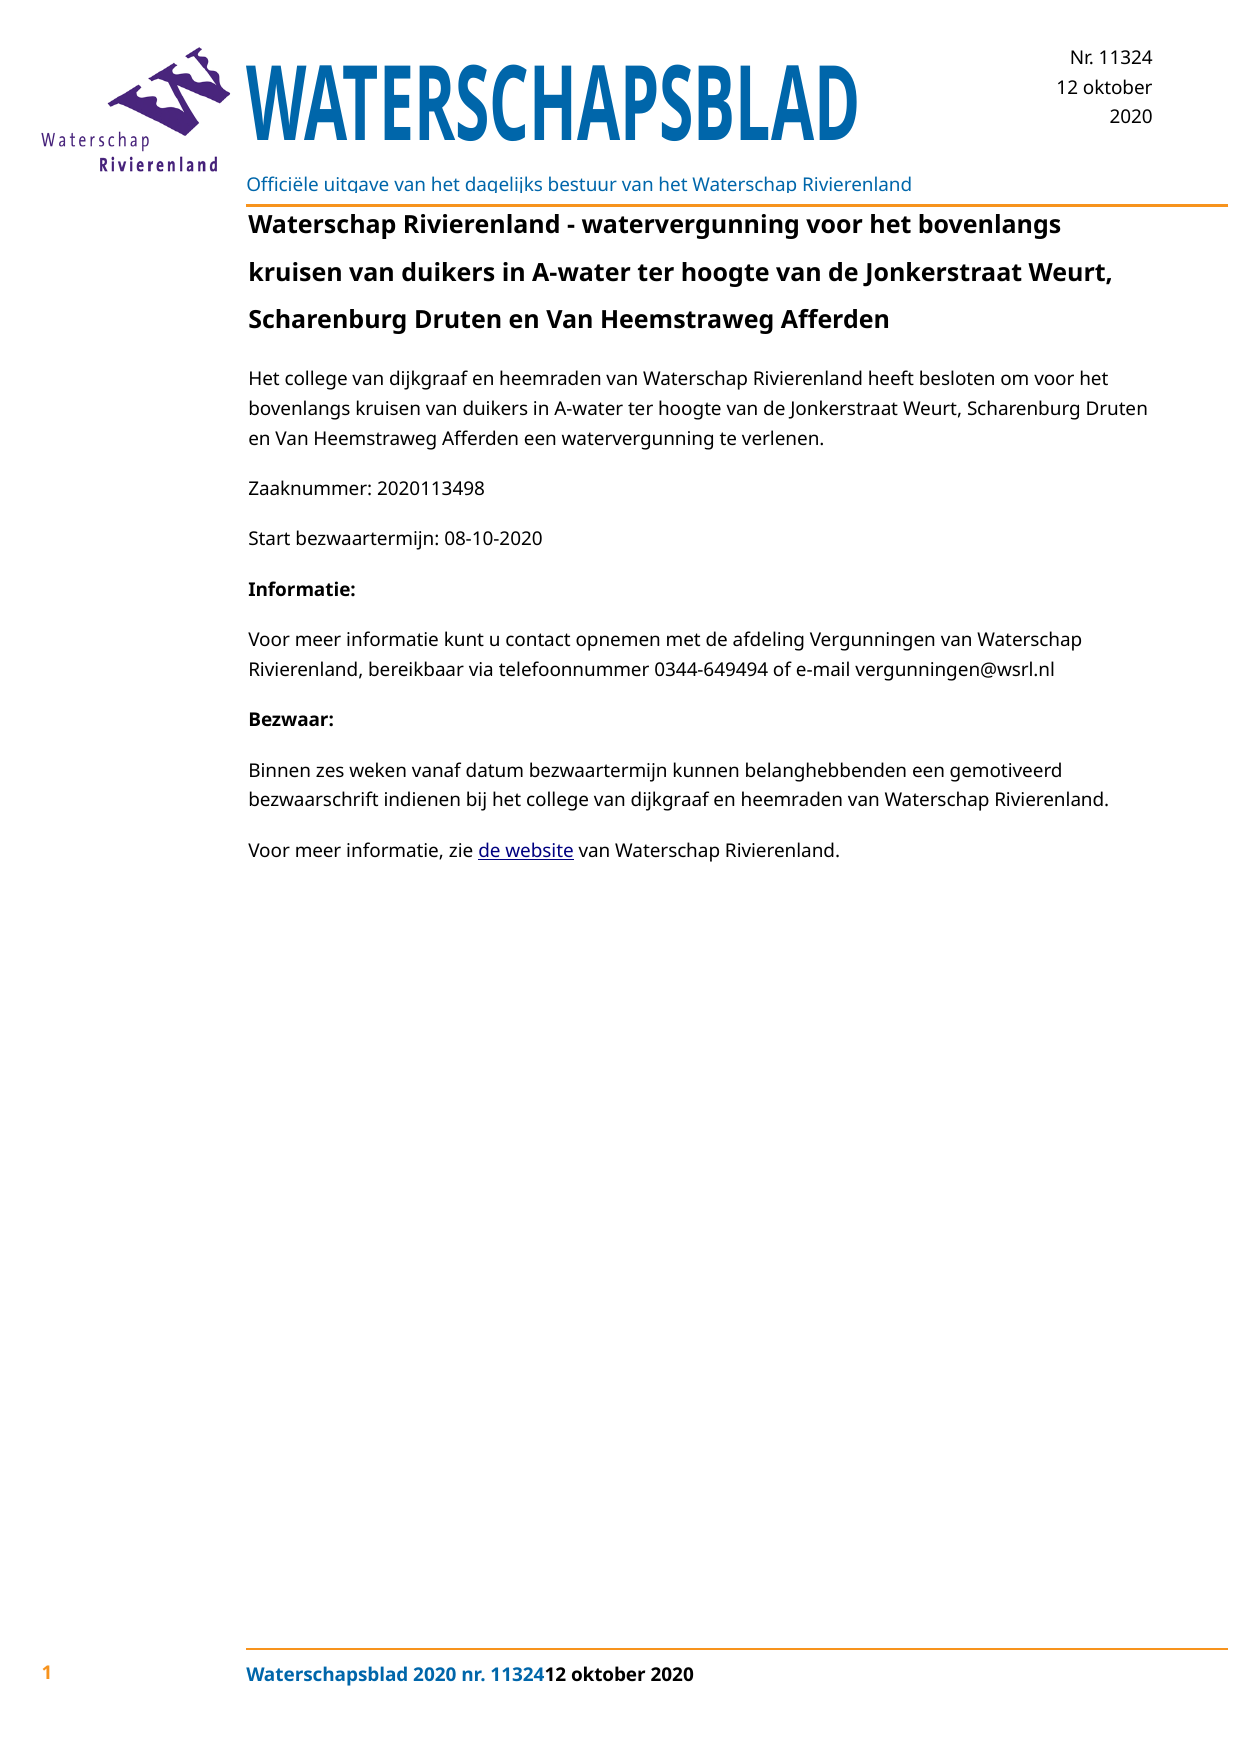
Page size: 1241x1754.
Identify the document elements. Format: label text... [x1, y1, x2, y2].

text Voor meer informatie, zie de website van Waterschap Rivierenland. [248, 837, 1152, 862]
text Binnen zes weken vanaf datum bezwaartermijn kunnen belanghebbenden een gemotiveerd bezwaarschrift indienen bij het college van dijkgraaf en heemraden van Waterschap Rivierenland. [248, 757, 1152, 812]
text Het college van dijkgraaf en heemraden van Waterschap Rivierenland heeft besloten om voor het bovenlangs kruisen van duikers in A-water ter hoogte van de Jonkerstraat Weurt, Scharenburg Druten en Van Heemstraweg Afferden een watervergunning te verlenen. [248, 366, 1152, 450]
text Bezwaar: [248, 706, 1152, 732]
picture [41, 47, 231, 172]
text Start bezwaartermijn: 08-10-2020 [248, 526, 1152, 551]
text Waterschap Rivierenland - watervergunning voor het bovenlangs kruisen van duikers in A-water ter hoogte van de Jonkerstraat Weurt, Scharenburg Druten en Van Heemstraweg Afferden [248, 207, 1152, 336]
text Voor meer informatie kunt u contact opnemen met de afdeling Vergunningen van Waterschap Rivierenland, bereikbaar via telefoonnummer 0344-649494 of e-mail vergunningen@wsrl.nl [248, 626, 1152, 682]
text Informatie: [248, 576, 1152, 602]
text Zaaknummer: 2020113498 [248, 475, 1152, 501]
